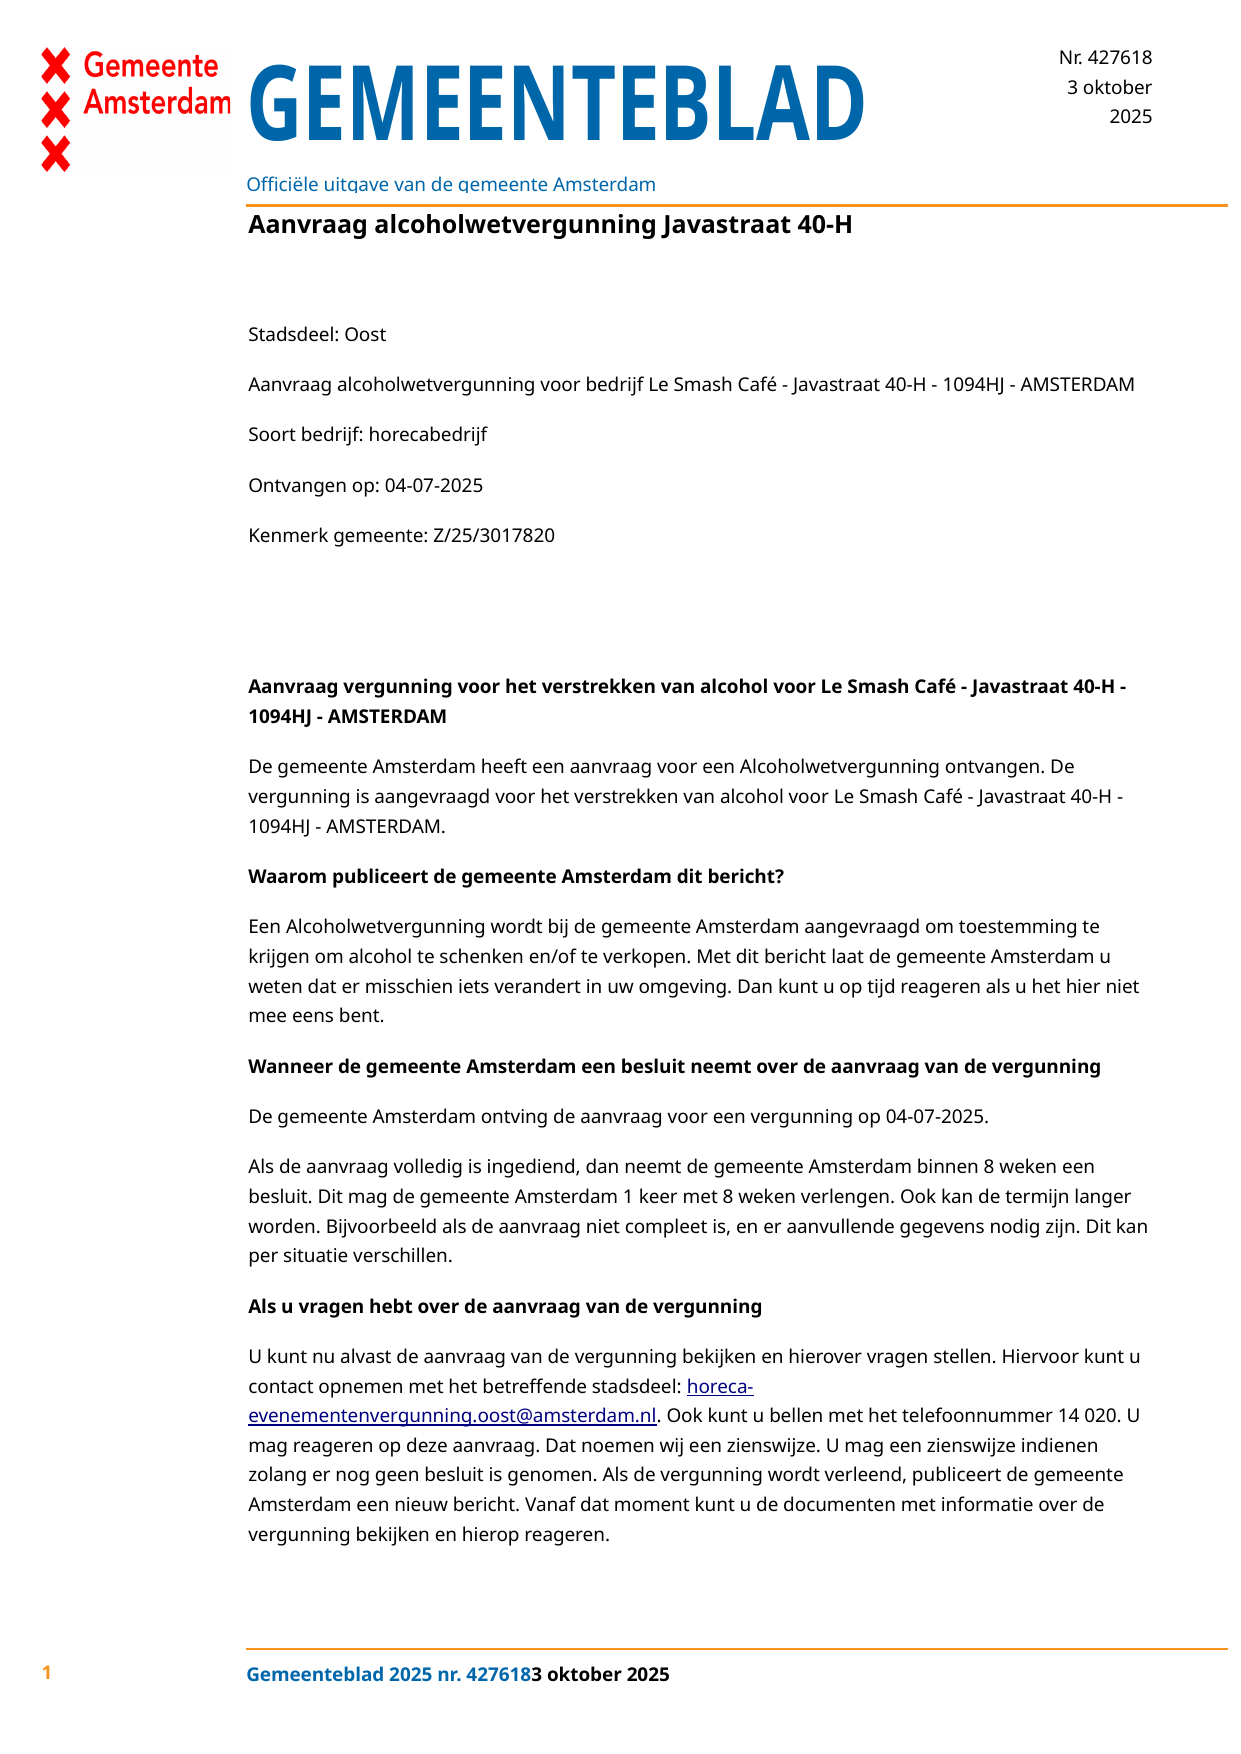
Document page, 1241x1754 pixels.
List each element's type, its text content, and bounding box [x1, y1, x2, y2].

text U kunt nu alvast de aanvraag van de vergunning bekijken en hierover vragen stellen. Hiervoor kunt u contact opnemen met het betreffende stadsdeel: horeca-evenementenvergunning.oost@amsterdam.nl. Ook kunt u bellen met het telefoonnummer 14 020. U mag reageren op deze aanvraag. Dat noemen wij een zienswijze. U mag een zienswijze indienen zolang er nog geen besluit is genomen. Als de vergunning wordt verleend, publiceert de gemeente Amsterdam een nieuw bericht. Vanaf dat moment kunt u de documenten met informatie over de vergunning bekijken en hierop reageren. [248, 1343, 1152, 1546]
text Als de aanvraag volledig is ingediend, dan neemt de gemeente Amsterdam binnen 8 weken een besluit. Dit mag de gemeente Amsterdam 1 keer met 8 weken verlengen. Ook kan de termijn langer worden. Bijvoorbeeld als de aanvraag niet compleet is, en er aanvullende gegevens nodig zijn. Dit kan per situatie verschillen. [248, 1154, 1152, 1268]
text De gemeente Amsterdam ontving de aanvraag voor een vergunning op 04-07-2025. [248, 1103, 1152, 1129]
text Aanvraag alcoholwetvergunning Javastraat 40-H [248, 207, 1152, 241]
text Wanneer de gemeente Amsterdam een besluit neemt over de aanvraag van de vergunning [248, 1053, 1152, 1078]
picture [41, 47, 231, 172]
text Soort bedrijf: horecabedrijf [248, 422, 1152, 447]
text Een Alcoholwetvergunning wordt bij de gemeente Amsterdam aangevraagd om toestemming te krijgen om alcohol te schenken en/of te verkopen. Met dit bericht laat de gemeente Amsterdam u weten dat er misschien iets verandert in uw omgeving. Dan kunt u op tijd reageren als u het hier niet mee eens bent. [248, 914, 1152, 1028]
text Als u vragen hebt over de aanvraag van de vergunning [248, 1293, 1152, 1318]
text Aanvraag alcoholwetvergunning voor bedrijf Le Smash Café - Javastraat 40-H - 1094HJ - AMSTERDAM [248, 371, 1152, 397]
text De gemeente Amsterdam heeft een aanvraag voor een Alcoholwetvergunning ontvangen. De vergunning is aangevraagd voor het verstrekken van alcohol voor Le Smash Café - Javastraat 40-H - 1094HJ - AMSTERDAM. [248, 754, 1152, 838]
text Ontvangen op: 04-07-2025 [248, 472, 1152, 498]
text Stadsdeel: Oost [248, 321, 1152, 346]
text Waarom publiceert de gemeente Amsterdam dit bericht? [248, 863, 1152, 889]
text Aanvraag vergunning voor het verstrekken van alcohol voor Le Smash Café - Javastraat 40-H - 1094HJ - AMSTERDAM [248, 674, 1152, 729]
text Kenmerk gemeente: Z/25/3017820 [248, 522, 1152, 548]
